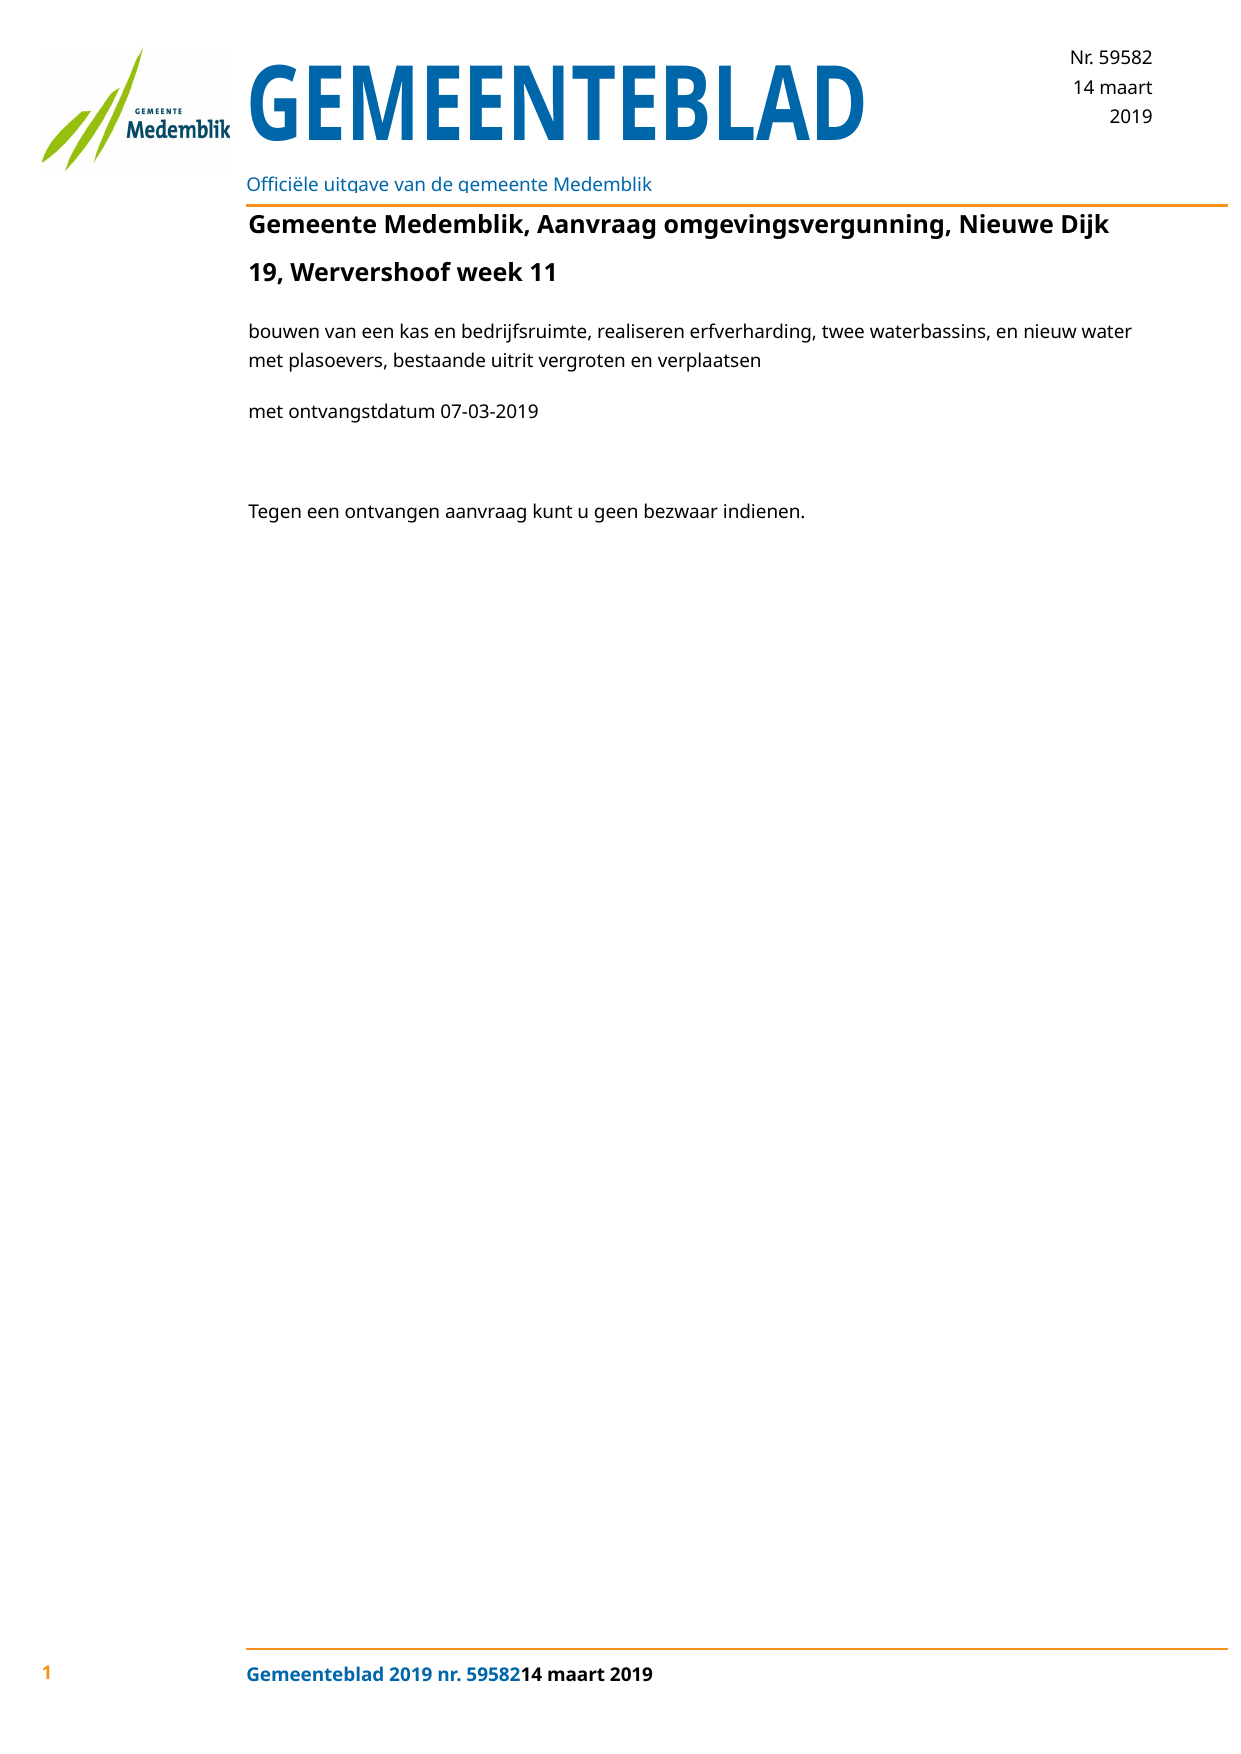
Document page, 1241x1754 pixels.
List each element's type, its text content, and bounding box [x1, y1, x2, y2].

text Tegen een ontvangen aanvraag kunt u geen bezwaar indienen. [248, 499, 1152, 524]
picture [41, 47, 231, 172]
text Gemeente Medemblik, Aanvraag omgevingsvergunning, Nieuwe Dijk 19, Wervershoof week 11 [248, 207, 1152, 288]
text met ontvangstdatum 07-03-2019 [248, 398, 1152, 424]
text bouwen van een kas en bedrijfsruimte, realiseren erfverharding, twee waterbassins, en nieuw water met plasoevers, bestaande uitrit vergroten en verplaatsen [248, 318, 1152, 373]
